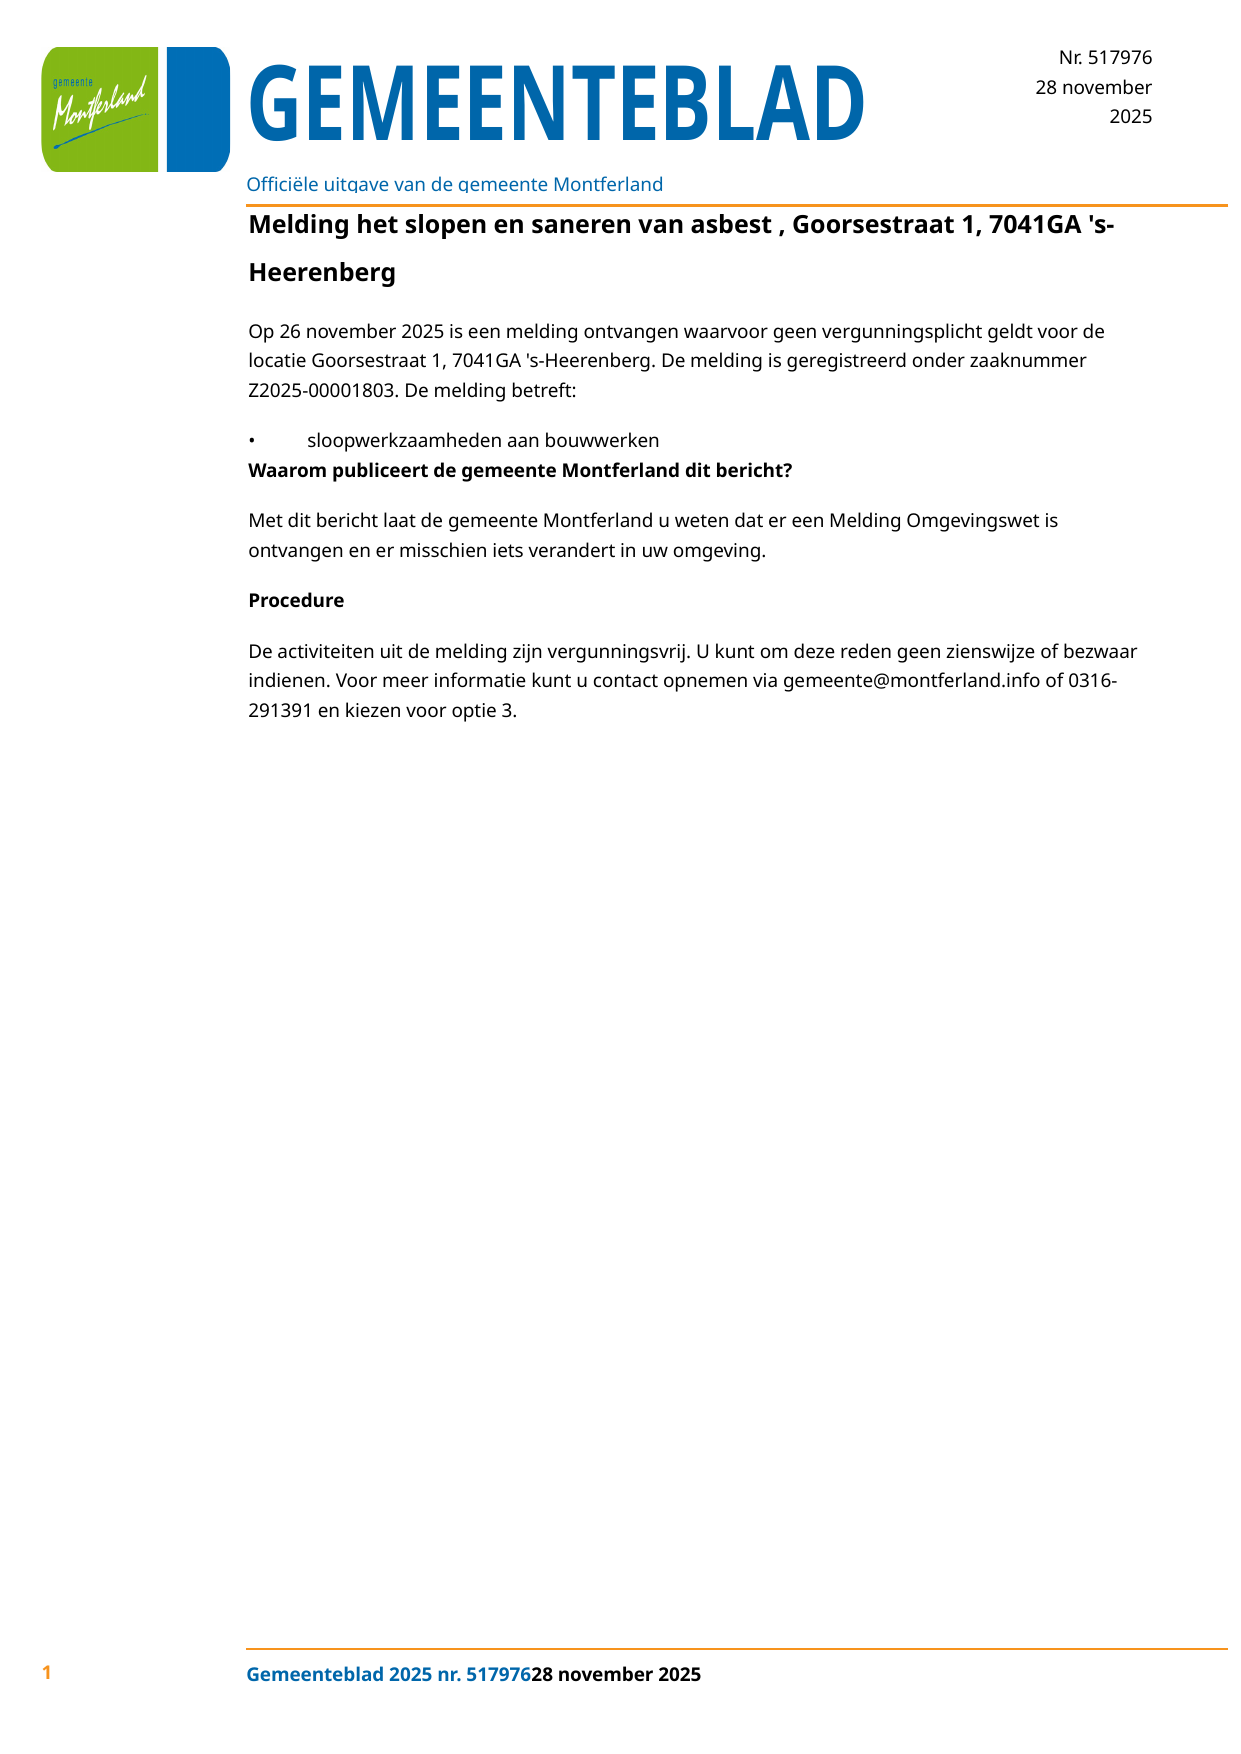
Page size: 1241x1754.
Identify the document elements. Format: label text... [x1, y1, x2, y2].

text Op 26 november 2025 is een melding ontvangen waarvoor geen vergunningsplicht geldt voor de locatie Goorsestraat 1, 7041GA 's-Heerenberg. De melding is geregistreerd onder zaaknummer Z2025-00001803. De melding betreft: [248, 318, 1152, 403]
picture [41, 47, 231, 172]
list sloopwerkzaamheden aan bouwwerken [248, 427, 1152, 453]
text Melding het slopen en saneren van asbest , Goorsestraat 1, 7041GA 's-Heerenberg [248, 207, 1152, 288]
text De activiteiten uit de melding zijn vergunningsvrij. U kunt om deze reden geen zienswijze of bezwaar indienen. Voor meer informatie kunt u contact opnemen via gemeente@montferland.info of 0316-291391 en kiezen voor optie 3. [248, 638, 1152, 723]
text Met dit bericht laat de gemeente Montferland u weten dat er een Melding Omgevingswet is ontvangen en er misschien iets verandert in uw omgeving. [248, 507, 1152, 563]
text Procedure [248, 587, 1152, 613]
text Waarom publiceert de gemeente Montferland dit bericht? [248, 457, 1152, 483]
